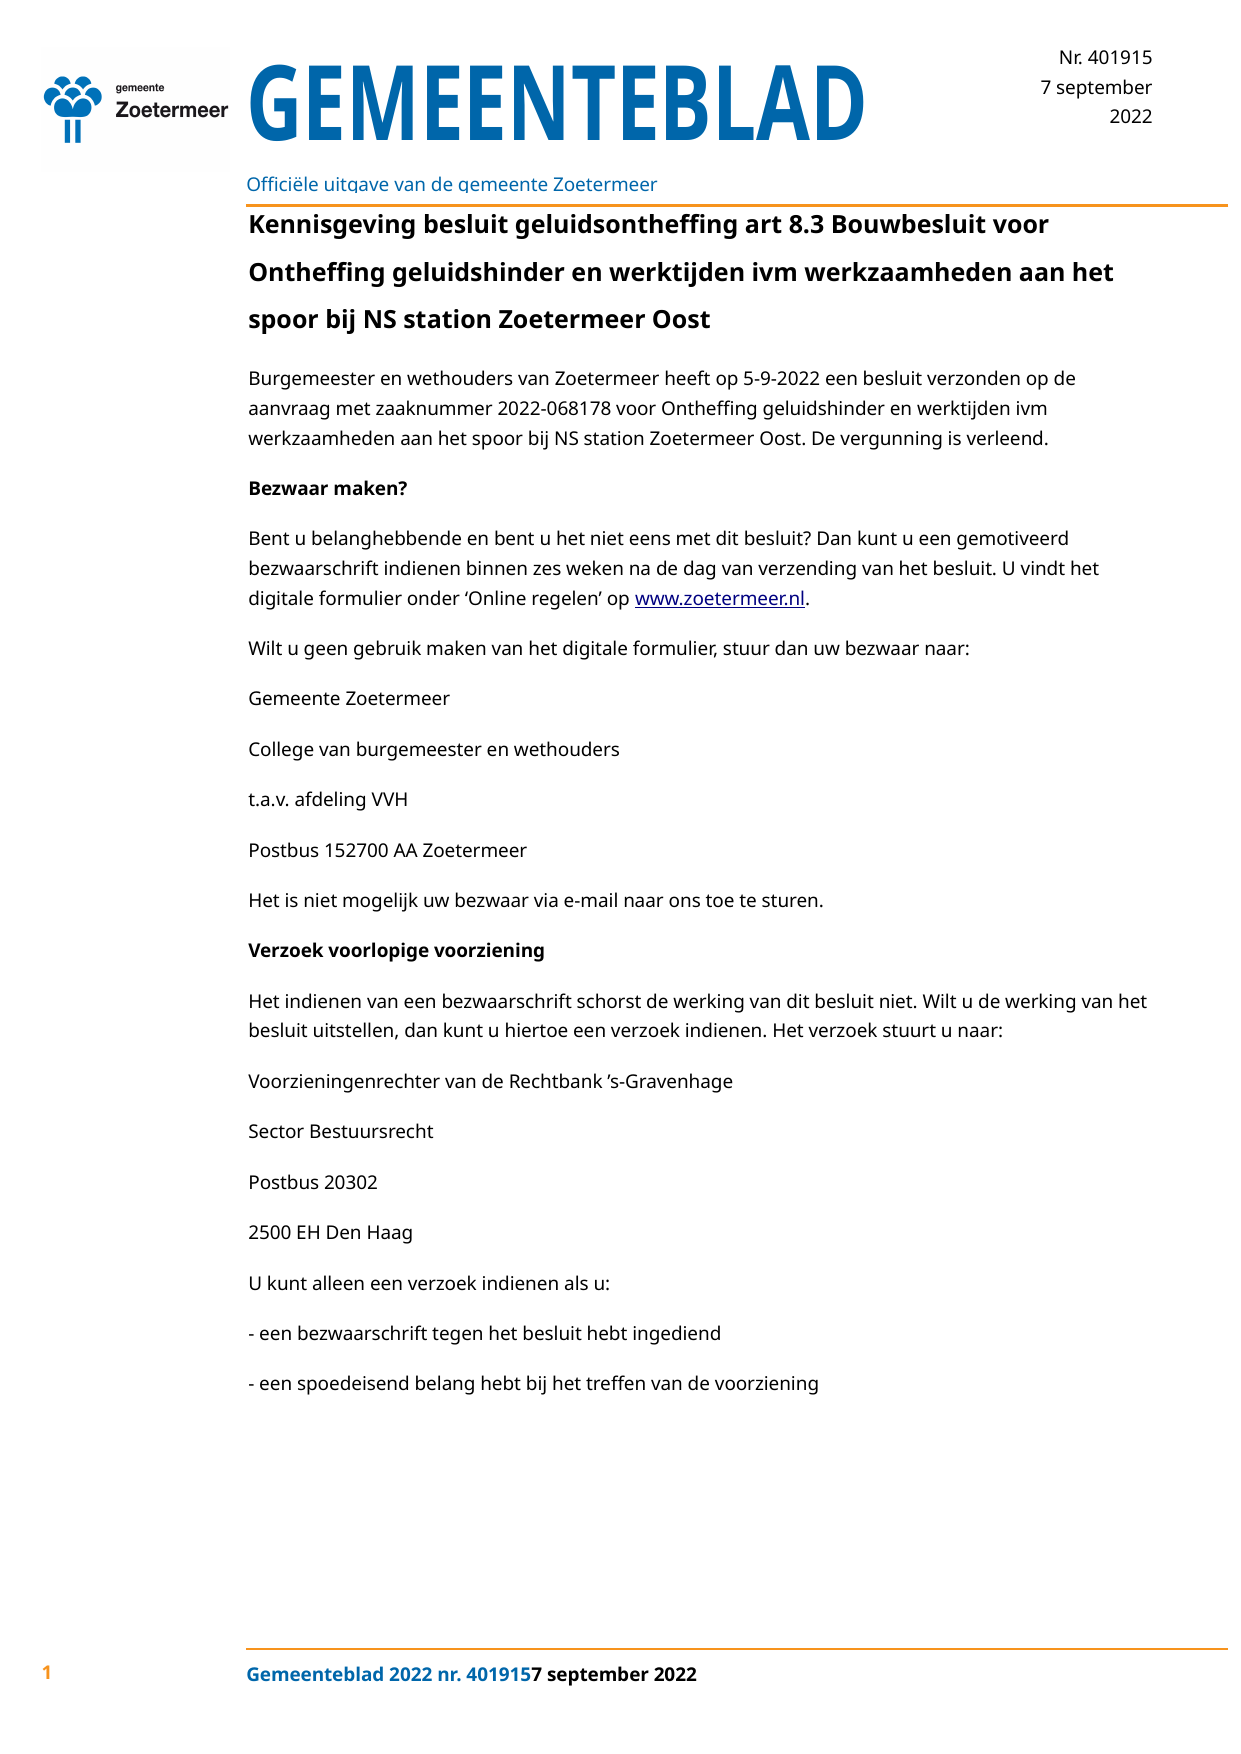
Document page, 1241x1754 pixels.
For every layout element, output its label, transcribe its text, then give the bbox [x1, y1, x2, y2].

text - een spoedeisend belang hebt bij het treffen van de voorziening [248, 1371, 1152, 1396]
picture [41, 47, 231, 172]
text Het is niet mogelijk uw bezwaar via e-mail naar ons toe te sturen. [248, 887, 1152, 913]
text Gemeente Zoetermeer [248, 686, 1152, 711]
text t.a.v. afdeling VVH [248, 786, 1152, 812]
text Verzoek voorlopige voorziening [248, 938, 1152, 963]
text Postbus 152700 AA Zoetermeer [248, 837, 1152, 862]
text Wilt u geen gebruik maken van het digitale formulier, stuur dan uw bezwaar naar: [248, 635, 1152, 661]
text Bent u belanghebbende en bent u het niet eens met dit besluit? Dan kunt u een gemotiveerd bezwaarschrift indienen binnen zes weken na de dag van verzending van het besluit. U vindt het digitale formulier onder ‘Online regelen’ op www.zoetermeer.nl. [248, 526, 1152, 610]
text Sector Bestuursrecht [248, 1118, 1152, 1144]
text Het indienen van een bezwaarschrift schorst de werking van dit besluit niet. Wilt u de werking van het besluit uitstellen, dan kunt u hiertoe een verzoek indienen. Het verzoek stuurt u naar: [248, 988, 1152, 1043]
text College van burgemeester en wethouders [248, 736, 1152, 762]
text Bezwaar maken? [248, 475, 1152, 501]
text Voorzieningenrechter van de Rechtbank ’s-Gravenhage [248, 1068, 1152, 1094]
text - een bezwaarschrift tegen het besluit hebt ingediend [248, 1320, 1152, 1346]
text Postbus 20302 [248, 1169, 1152, 1194]
text 2500 EH Den Haag [248, 1219, 1152, 1245]
text U kunt alleen een verzoek indienen als u: [248, 1270, 1152, 1295]
text Burgemeester en wethouders van Zoetermeer heeft op 5-9-2022 een besluit verzonden op de aanvraag met zaaknummer 2022-068178 voor Ontheffing geluidshinder en werktijden ivm werkzaamheden aan het spoor bij NS station Zoetermeer Oost. De vergunning is verleend. [248, 366, 1152, 450]
text Kennisgeving besluit geluidsontheffing art 8.3 Bouwbesluit voor Ontheffing geluidshinder en werktijden ivm werkzaamheden aan het spoor bij NS station Zoetermeer Oost [248, 207, 1152, 336]
